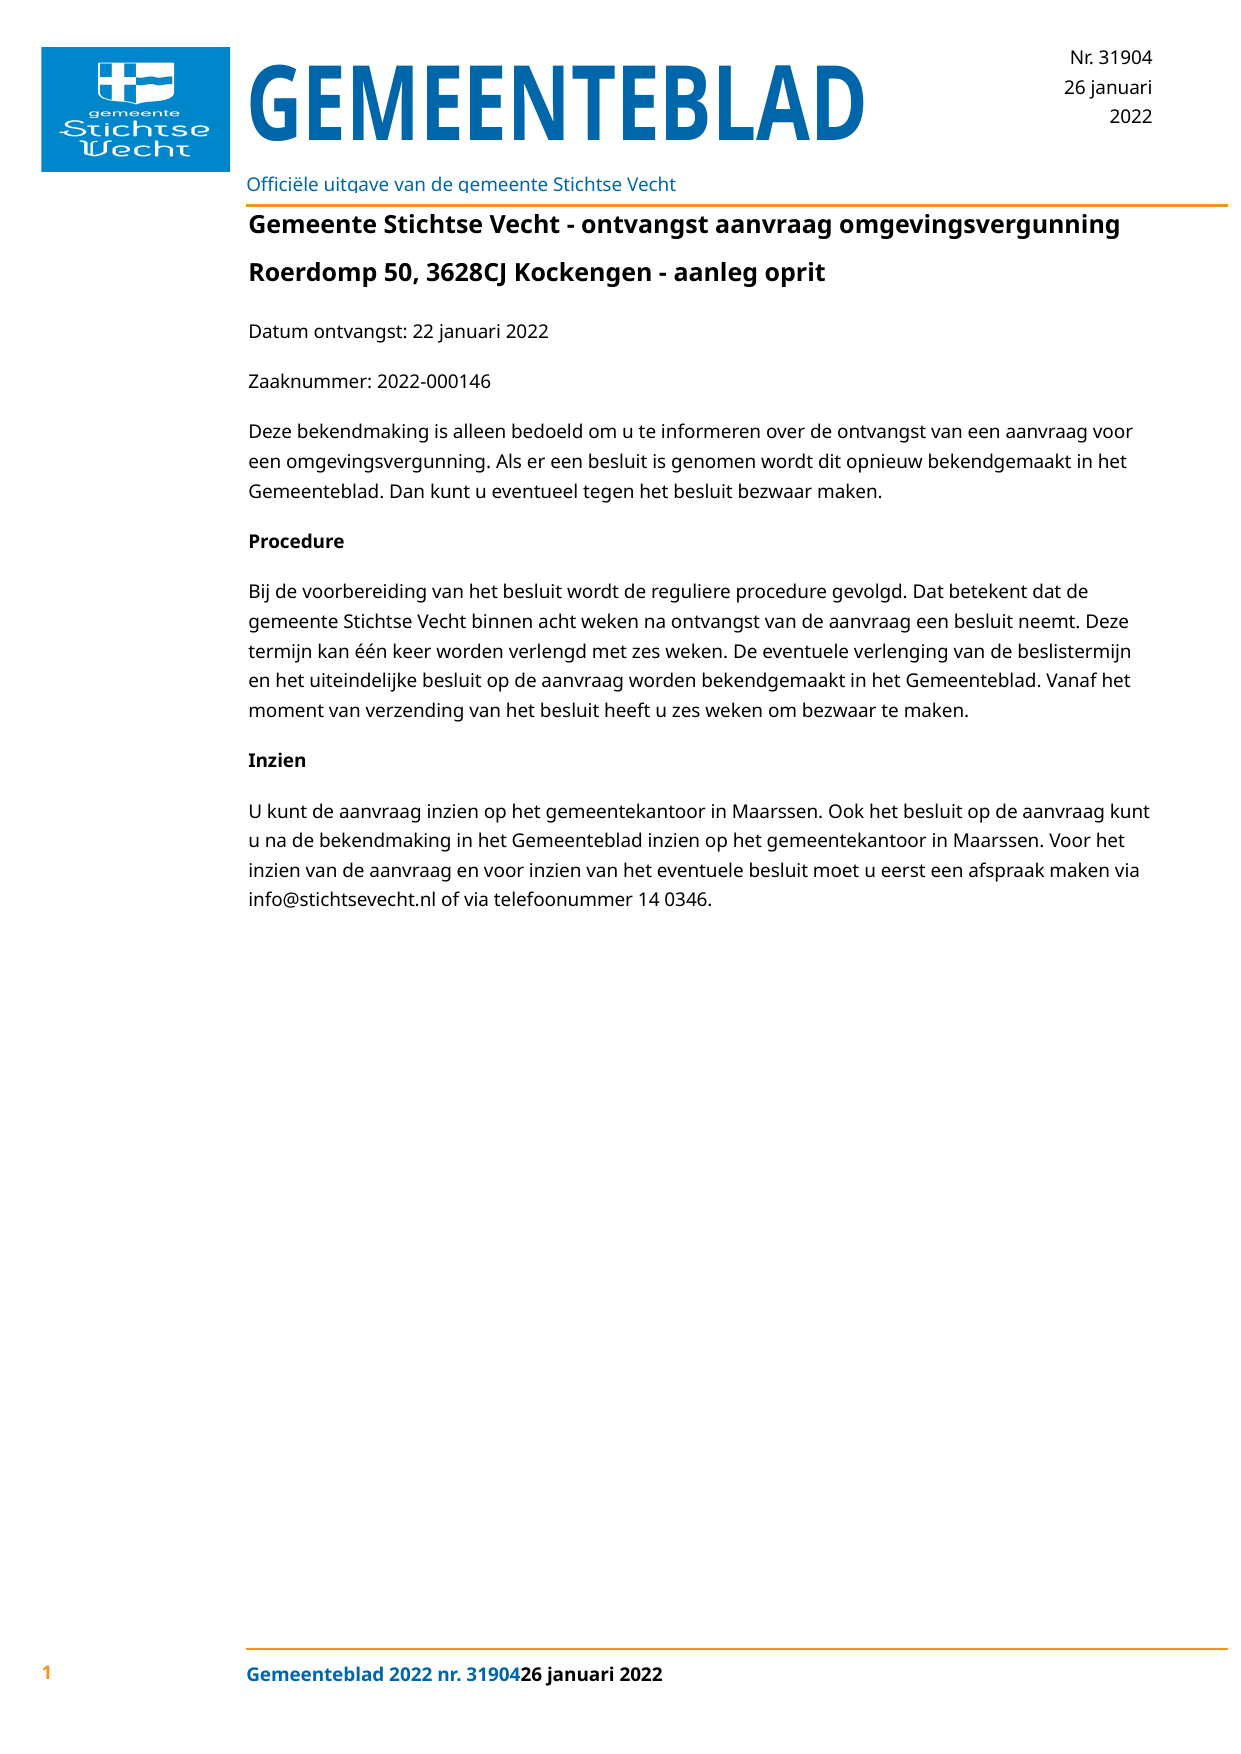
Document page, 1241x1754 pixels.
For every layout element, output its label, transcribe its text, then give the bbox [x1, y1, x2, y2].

text Bij de voorbereiding van het besluit wordt de reguliere procedure gevolgd. Dat betekent dat de gemeente Stichtse Vecht binnen acht weken na ontvangst van de aanvraag een besluit neemt. Deze termijn kan één keer worden verlengd met zes weken. De eventuele verlenging van de beslistermijn en het uiteindelijke besluit op de aanvraag worden bekendgemaakt in het Gemeenteblad. Vanaf het moment van verzending van het besluit heeft u zes weken om bezwaar te maken. [248, 579, 1152, 723]
text Datum ontvangst: 22 januari 2022 [248, 318, 1152, 344]
text Procedure [248, 528, 1152, 554]
text Gemeente Stichtse Vecht - ontvangst aanvraag omgevingsvergunning Roerdomp 50, 3628CJ Kockengen - aanleg oprit [248, 207, 1152, 288]
text Inzien [248, 747, 1152, 773]
text Zaaknummer: 2022-000146 [248, 368, 1152, 394]
picture [99, 63, 135, 101]
text Deze bekendmaking is alleen bedoeld om u te informeren over de ontvangst van een aanvraag voor een omgevingsvergunning. Als er een besluit is genomen wordt dit opnieuw bekendgemaakt in het Gemeenteblad. Dan kunt u eventueel tegen het besluit bezwaar maken. [248, 419, 1152, 504]
picture [137, 63, 174, 103]
text U kunt de aanvraag inzien op het gemeentekantoor in Maarssen. Ook het besluit op de aanvraag kunt u na de bekendmaking in het Gemeenteblad inzien op het gemeentekantoor in Maarssen. Voor het inzien van de aanvraag en voor inzien van het eventuele besluit moet u eerst een afspraak maken via info@stichtsevecht.nl of via telefoonummer 14 0346. [248, 798, 1152, 912]
